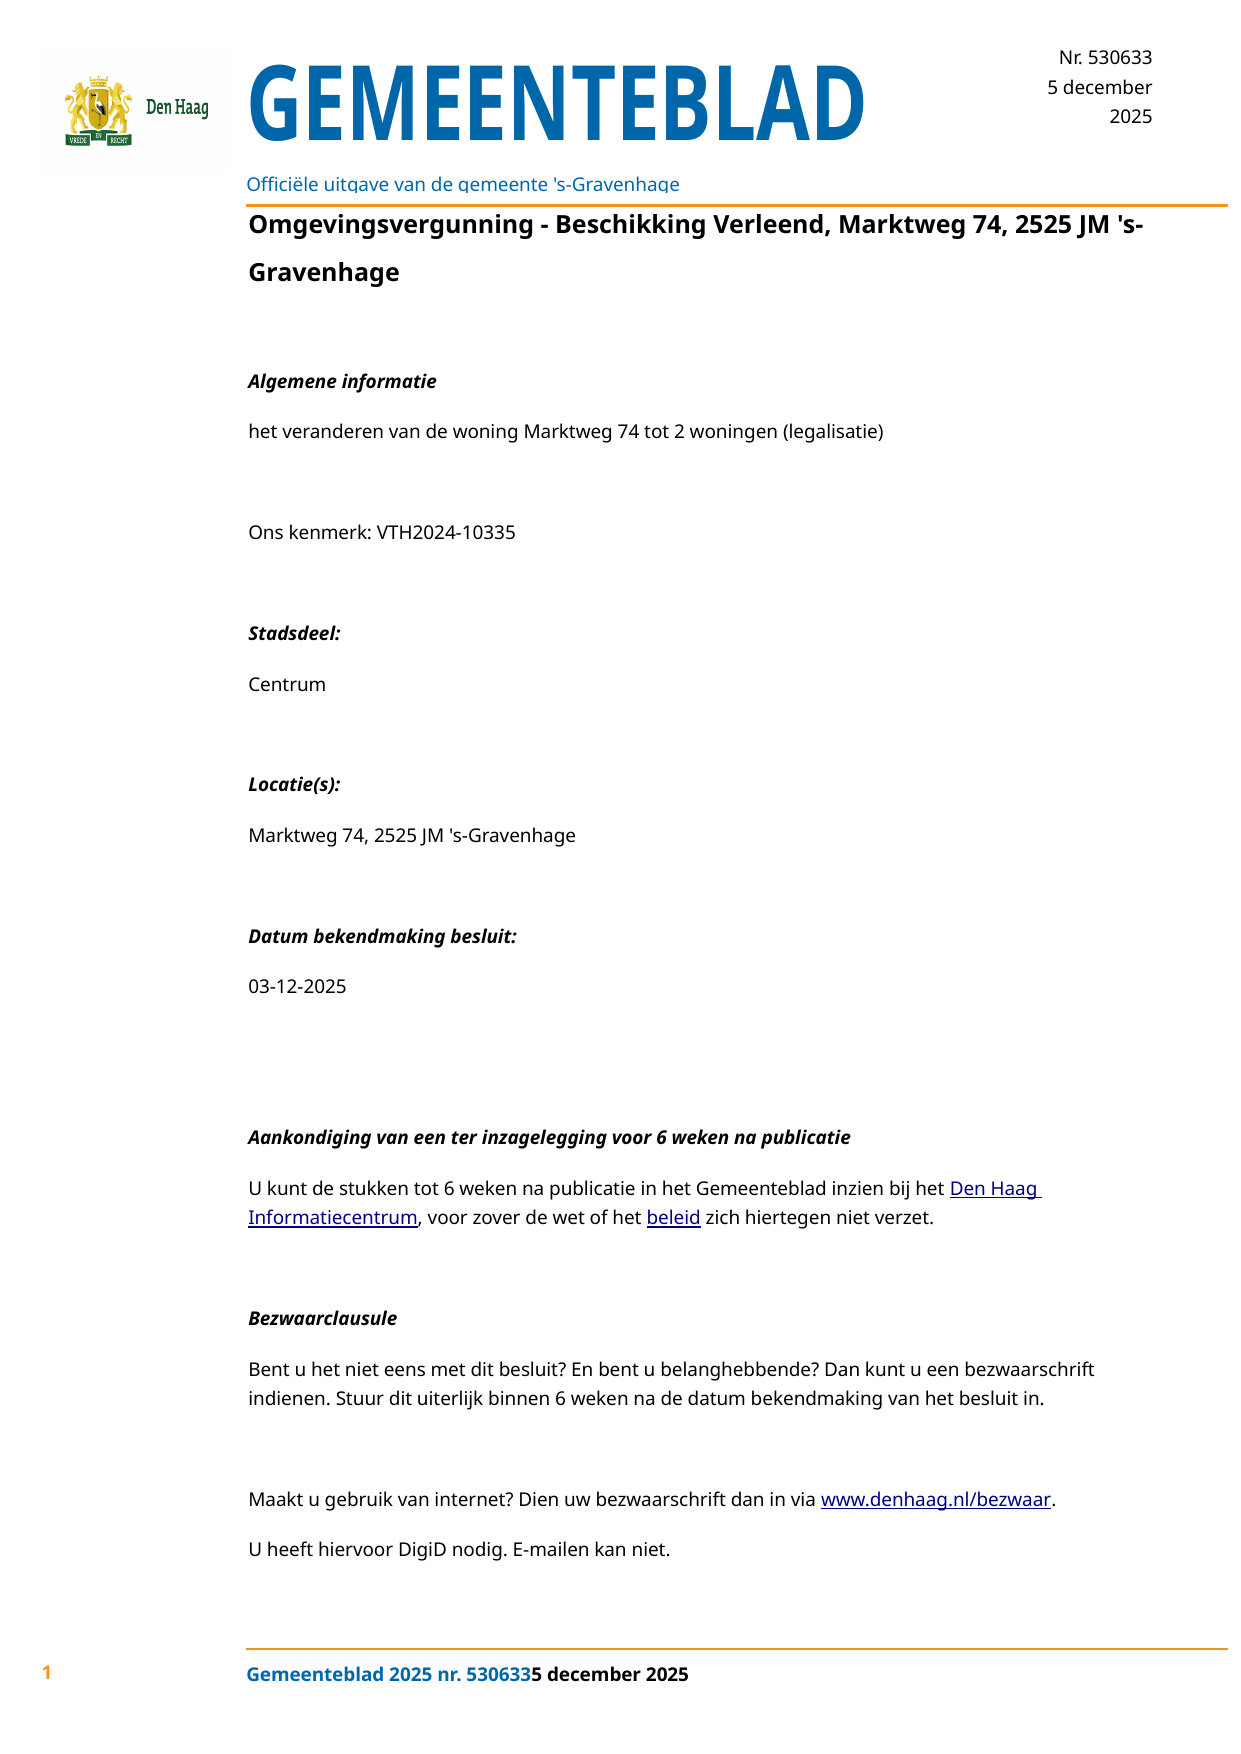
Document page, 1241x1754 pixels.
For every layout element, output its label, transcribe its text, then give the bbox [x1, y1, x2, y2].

text het veranderen van de woning Marktweg 74 tot 2 woningen (legalisatie) [248, 419, 1152, 444]
text Locatie(s): [248, 772, 1152, 797]
text Marktweg 74, 2525 JM 's-Gravenhage [248, 822, 1152, 848]
text Bent u het niet eens met dit besluit? En bent u belanghebbende? Dan kunt u een bezwaarschrift indienen. Stuur dit uiterlijk binnen 6 weken na de datum bekendmaking van het besluit in. [248, 1356, 1152, 1411]
text U kunt de stukken tot 6 weken na publicatie in het Gemeenteblad inzien bij het Den Haag Informatiecentrum, voor zover de wet of het beleid zich hiertegen niet verzet. [248, 1175, 1152, 1230]
picture [41, 47, 231, 172]
text U heeft hiervoor DigiD nodig. E-mailen kan niet. [248, 1537, 1152, 1562]
text Centrum [248, 671, 1152, 697]
text Aankondiging van een ter inzagelegging voor 6 weken na publicatie [248, 1124, 1152, 1150]
text Omgevingsvergunning - Beschikking Verleend, Marktweg 74, 2525 JM 's-Gravenhage [248, 207, 1152, 288]
text Maakt u gebruik van internet? Dien uw bezwaarschrift dan in via www.denhaag.nl/bezwaar. [248, 1486, 1152, 1512]
text Stadsdeel: [248, 620, 1152, 646]
text Bezwaarclausule [248, 1305, 1152, 1331]
text Algemene informatie [248, 368, 1152, 394]
text Ons kenmerk: VTH2024-10335 [248, 519, 1152, 545]
text Datum bekendmaking besluit: [248, 923, 1152, 949]
text 03-12-2025 [248, 973, 1152, 999]
